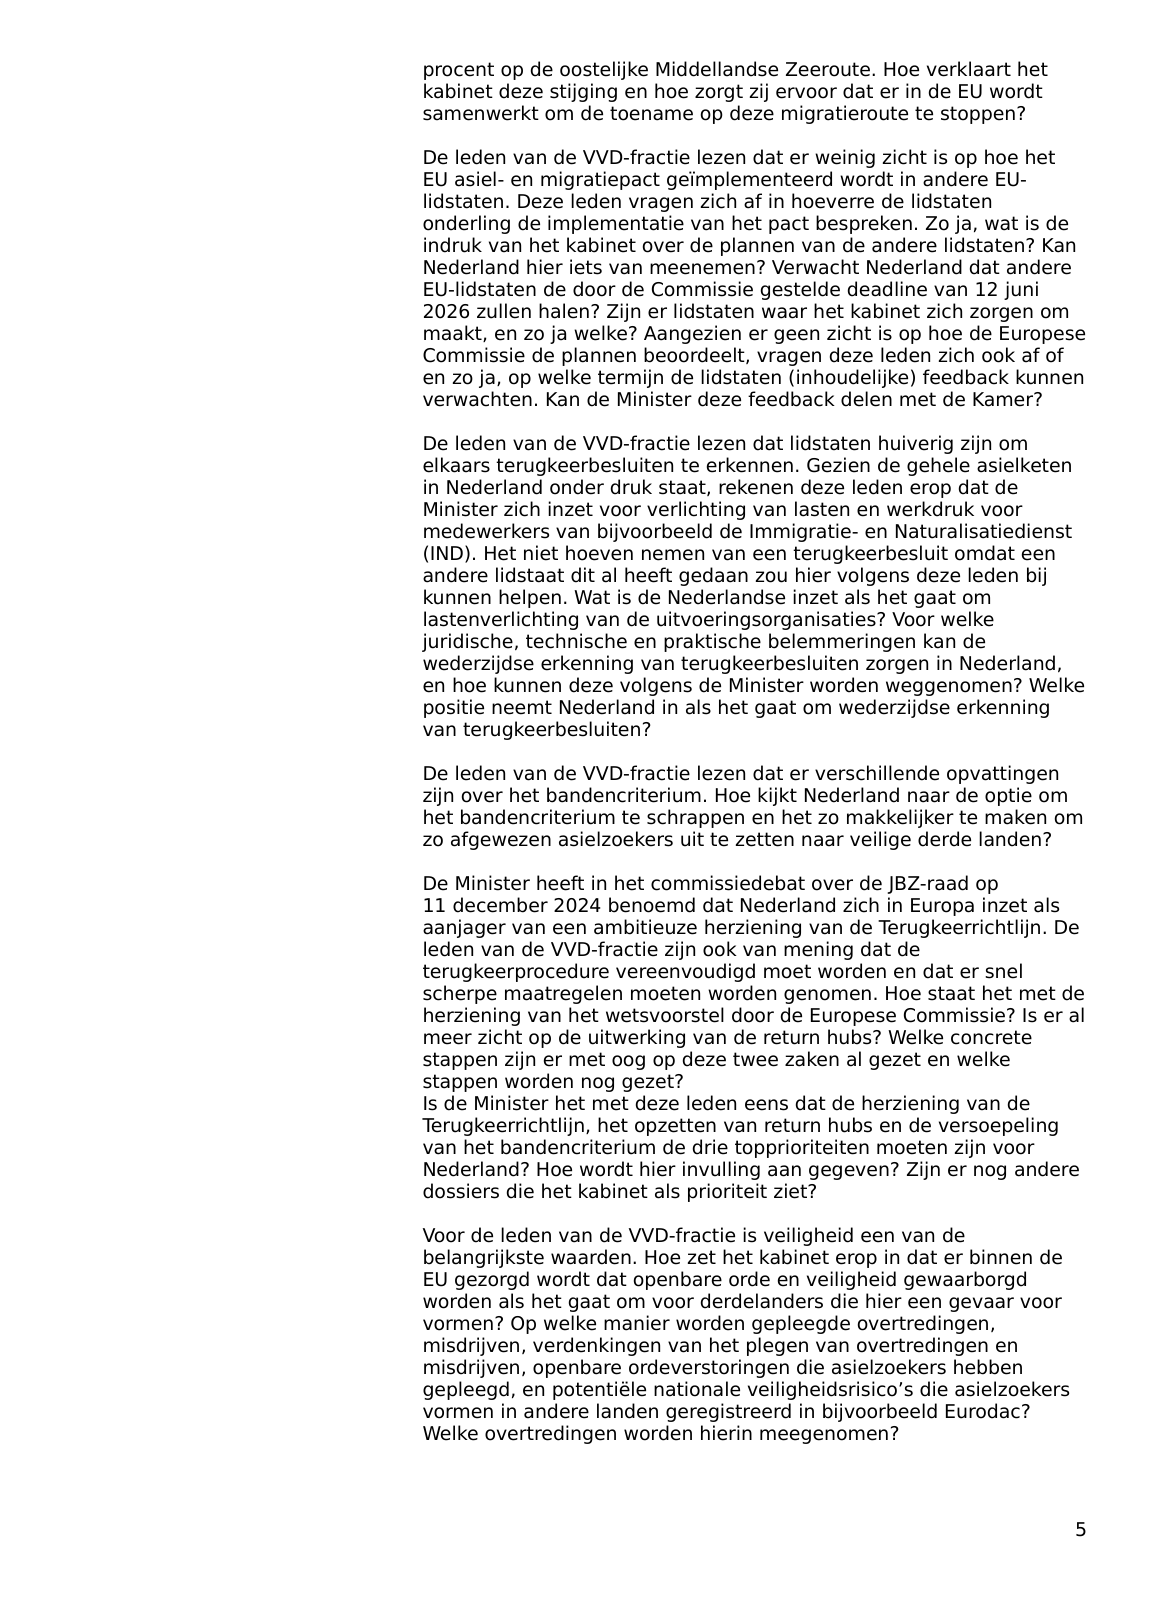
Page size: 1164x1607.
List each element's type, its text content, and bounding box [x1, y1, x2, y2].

text Is de Minister het met deze leden eens dat de herziening van de Terugkeerrichtlijn, het opzetten van return hubs en de versoepeling van het bandencriterium de drie topprioriteiten moeten zijn voor Nederland? Hoe wordt hier invulling aan gegeven? Zijn er nog andere dossiers die het kabinet als prioriteit ziet? [422, 1093, 1087, 1203]
text De leden van de VVD-fractie lezen dat er verschillende opvattingen zijn over het bandencriterium. Hoe kijkt Nederland naar de optie om het bandencriterium te schrappen en het zo makkelijker te maken om zo afgewezen asielzoekers uit te zetten naar veilige derde landen? [422, 763, 1087, 851]
text De leden van de VVD-fractie lezen dat lidstaten huiverig zijn om elkaars terugkeerbesluiten te erkennen. Gezien de gehele asielketen in Nederland onder druk staat, rekenen deze leden erop dat de Minister zich inzet voor verlichting van lasten en werkdruk voor medewerkers van bijvoorbeeld de Immigratie- en Naturalisatiedienst (IND). Het niet hoeven nemen van een terugkeerbesluit omdat een andere lidstaat dit al heeft gedaan zou hier volgens deze leden bij kunnen helpen. Wat is de Nederlandse inzet als het gaat om lastenverlichting van de uitvoeringsorganisaties? Voor welke juridische, technische en praktische belemmeringen kan de wederzijdse erkenning van terugkeerbesluiten zorgen in Nederland, en hoe kunnen deze volgens de Minister worden weggenomen? Welke positie neemt Nederland in als het gaat om wederzijdse erkenning van terugkeerbesluiten? [422, 433, 1087, 741]
text Voor de leden van de VVD-fractie is veiligheid een van de belangrijkste waarden. Hoe zet het kabinet erop in dat er binnen de EU gezorgd wordt dat openbare orde en veiligheid gewaarborgd worden als het gaat om voor derdelanders die hier een gevaar voor vormen? Op welke manier worden gepleegde overtredingen, misdrijven, verdenkingen van het plegen van overtredingen en misdrijven, openbare ordeverstoringen die asielzoekers hebben gepleegd, en potentiële nationale veiligheidsrisico’s die asielzoekers vormen in andere landen geregistreerd in bijvoorbeeld Eurodac? Welke overtredingen worden hierin meegenomen? [422, 1225, 1087, 1445]
text procent op de oostelijke Middellandse Zeeroute. Hoe verklaart het kabinet deze stijging en hoe zorgt zij ervoor dat er in de EU wordt samenwerkt om de toename op deze migratieroute te stoppen? [422, 59, 1087, 125]
text De leden van de VVD-fractie lezen dat er weinig zicht is op hoe het EU asiel- en migratiepact geïmplementeerd wordt in andere EU-lidstaten. Deze leden vragen zich af in hoeverre de lidstaten onderling de implementatie van het pact bespreken. Zo ja, wat is de indruk van het kabinet over de plannen van de andere lidstaten? Kan Nederland hier iets van meenemen? Verwacht Nederland dat andere EU-lidstaten de door de Commissie gestelde deadline van 12 juni 2026 zullen halen? Zijn er lidstaten waar het kabinet zich zorgen om maakt, en zo ja welke? Aangezien er geen zicht is op hoe de Europese Commissie de plannen beoordeelt, vragen deze leden zich ook af of en zo ja, op welke termijn de lidstaten (inhoudelijke) feedback kunnen verwachten. Kan de Minister deze feedback delen met de Kamer? [422, 147, 1087, 411]
text De Minister heeft in het commissiedebat over de JBZ-raad op 11 december 2024 benoemd dat Nederland zich in Europa inzet als aanjager van een ambitieuze herziening van de Terugkeerrichtlijn. De leden van de VVD-fractie zijn ook van mening dat de terugkeerprocedure vereenvoudigd moet worden en dat er snel scherpe maatregelen moeten worden genomen. Hoe staat het met de herziening van het wetsvoorstel door de Europese Commissie? Is er al meer zicht op de uitwerking van de return hubs? Welke concrete stappen zijn er met oog op deze twee zaken al gezet en welke stappen worden nog gezet? [422, 873, 1087, 1093]
